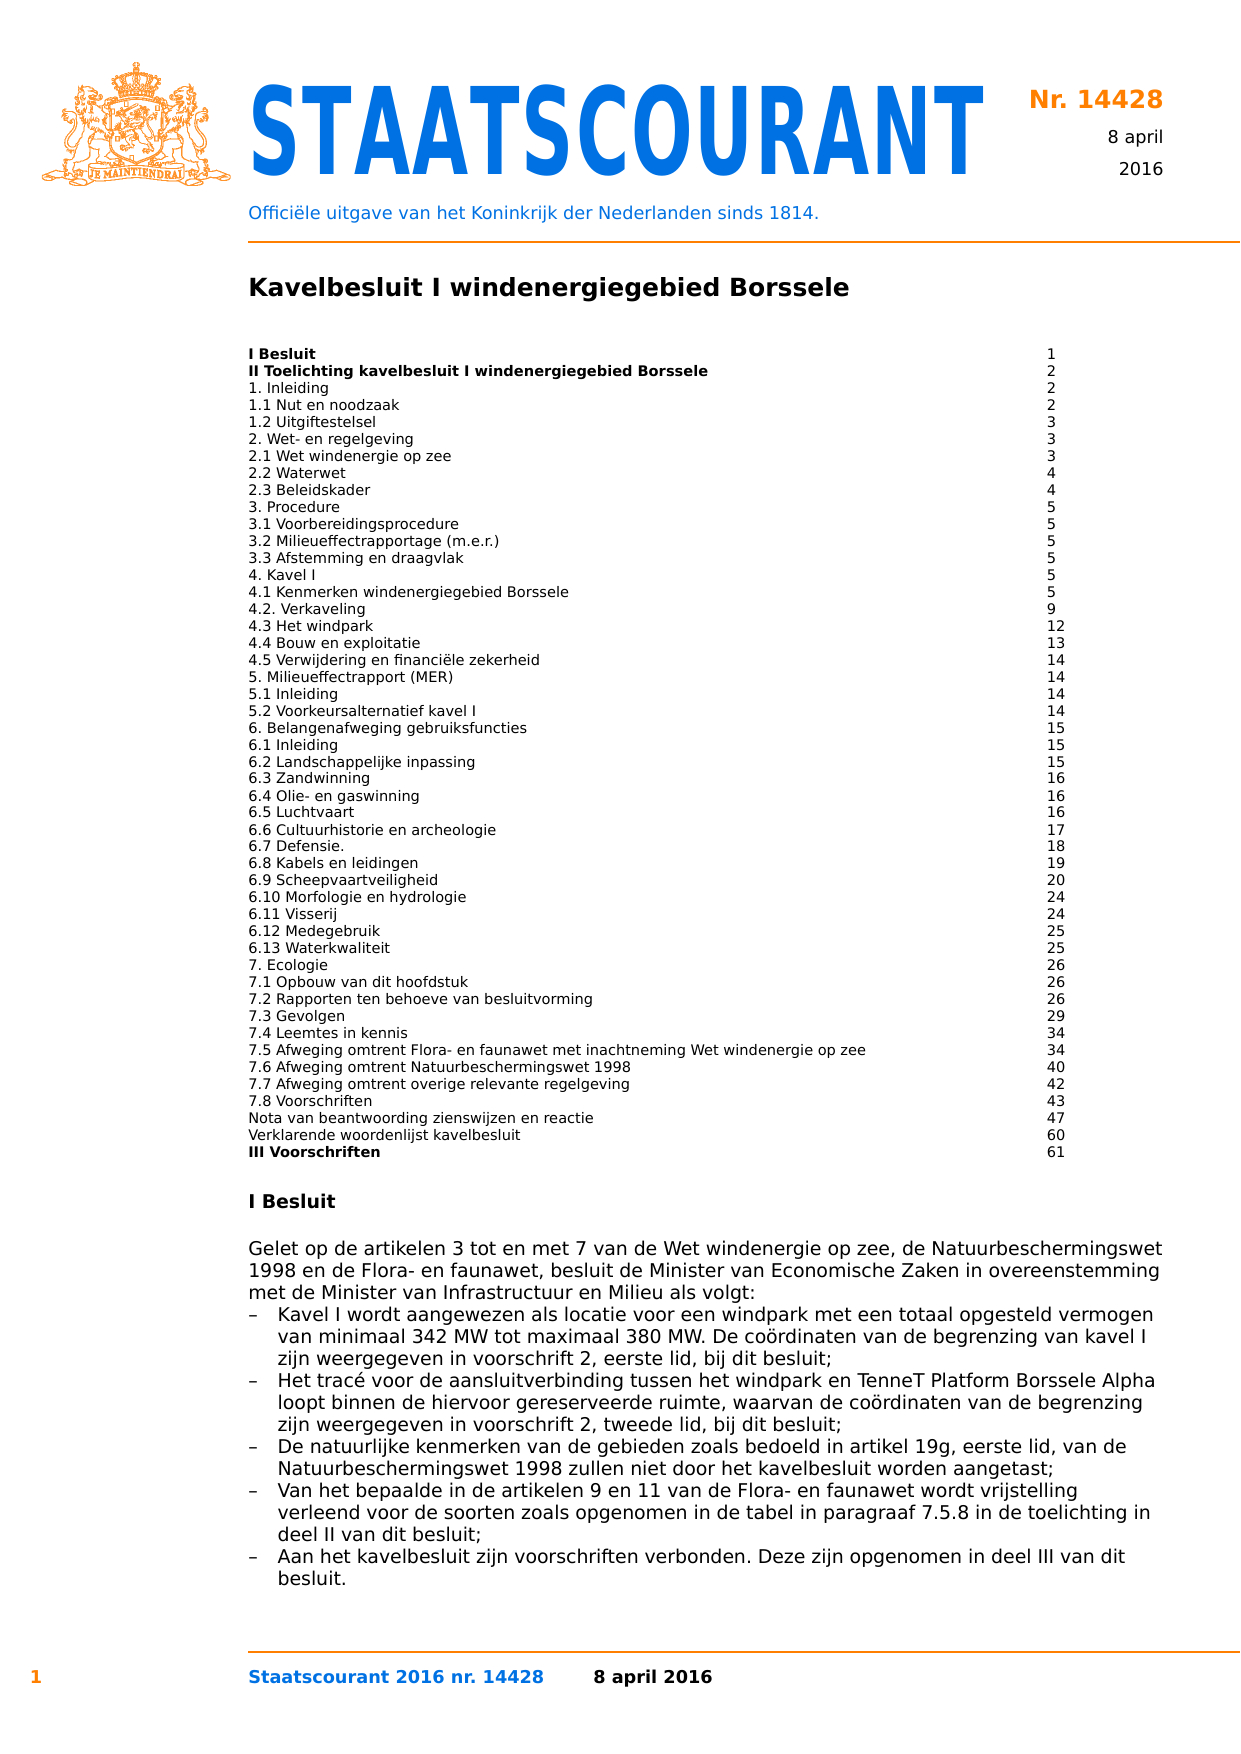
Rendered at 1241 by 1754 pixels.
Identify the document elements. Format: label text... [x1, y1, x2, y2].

table_cell 2 [1041, 363, 1163, 380]
table_cell 15 [1041, 754, 1163, 770]
table_cell 1.1 Nut en noodzaak [248, 397, 1041, 414]
table_cell 6.7 Defensie. [248, 838, 1041, 855]
picture [41, 62, 231, 186]
table_cell 60 [1041, 1127, 1163, 1144]
table_cell 29 [1041, 1008, 1163, 1025]
table_cell 5 [1041, 584, 1163, 601]
table_cell 43 [1041, 1093, 1163, 1110]
table_cell 7.3 Gevolgen [248, 1008, 1041, 1025]
table_cell 4.5 Verwijdering en financiële zekerheid [248, 652, 1041, 668]
table_cell 4.2. Verkaveling [248, 601, 1041, 618]
table_cell 34 [1041, 1042, 1163, 1059]
table_cell II Toelichting kavelbesluit I windenergiegebied Borssele [248, 363, 1041, 380]
table_cell 7. Ecologie [248, 957, 1041, 974]
table_cell 26 [1041, 957, 1163, 974]
table_cell 16 [1041, 804, 1163, 821]
table_cell Verklarende woordenlijst kavelbesluit [248, 1127, 1041, 1144]
table_cell 15 [1041, 720, 1163, 736]
table_cell 4.3 Het windpark [248, 618, 1041, 634]
table_cell 6.12 Medegebruik [248, 923, 1041, 940]
table_cell 25 [1041, 940, 1163, 957]
subtitle I Besluit [248, 1191, 1163, 1213]
table_cell 6.1 Inleiding [248, 736, 1041, 753]
table_header Nr. 14428 [998, 62, 1240, 121]
table_cell 2. Wet- en regelgeving [248, 431, 1041, 448]
table_cell 1.2 Uitgiftestelsel [248, 414, 1041, 431]
table_cell 34 [1041, 1025, 1163, 1042]
table_cell 4 [1041, 465, 1163, 482]
table_cell 4 [1041, 482, 1163, 499]
table_cell 5 [1041, 567, 1163, 584]
text – Het tracé voor de aansluitverbinding tussen het windpark en TenneT Platform Borssele Alpha loopt binnen de hiervoor gereserveerde ruimte, waarvan de coördinaten van de begrenzing zijn weergegeven in voorschrift 2, tweede lid, bij dit besluit; [248, 1370, 1163, 1436]
table_cell 6.5 Luchtvaart [248, 804, 1041, 821]
table_cell 6.3 Zandwinning [248, 770, 1041, 787]
table_header I Besluit [248, 346, 1041, 363]
table_cell Officiële uitgave van het Koninkrijk der Nederlanden sinds 1814. [248, 203, 1240, 241]
table_cell 15 [1041, 736, 1163, 753]
text – Aan het kavelbesluit zijn voorschriften verbonden. Deze zijn opgenomen in deel III van dit besluit. [248, 1546, 1163, 1589]
table_header 1 [1041, 346, 1163, 363]
table_cell 5.2 Voorkeursalternatief kavel I [248, 703, 1041, 719]
table_cell 1. Inleiding [248, 380, 1041, 397]
table_cell 16 [1041, 788, 1163, 804]
table_cell 7.6 Afweging omtrent Natuurbeschermingswet 1998 [248, 1059, 1041, 1076]
table_cell 7.1 Opbouw van dit hoofdstuk [248, 974, 1041, 991]
table_cell 4.4 Bouw en exploitatie [248, 635, 1041, 652]
table_cell 6.8 Kabels en leidingen [248, 855, 1041, 872]
table_cell 3 [1041, 448, 1163, 465]
table_cell 42 [1041, 1076, 1163, 1093]
table_cell 7.7 Afweging omtrent overige relevante regelgeving [248, 1076, 1041, 1093]
table_cell 8 april [998, 121, 1240, 153]
table_cell 2 [1041, 380, 1163, 397]
table_cell 3 [1041, 431, 1163, 448]
table_cell 5 [1041, 550, 1163, 567]
table_cell 14 [1041, 652, 1163, 668]
table_cell III Voorschriften [248, 1144, 1041, 1161]
table_cell 2.2 Waterwet [248, 465, 1041, 482]
text – Van het bepaalde in de artikelen 9 en 11 van de Flora- en faunawet wordt vrijstelling verleend voor de soorten zoals opgenomen in de tabel in paragraaf 7.5.8 in de toelichting in deel II van dit besluit; [248, 1480, 1163, 1546]
table_cell 20 [1041, 872, 1163, 889]
table_cell 61 [1041, 1144, 1163, 1161]
table_cell 6.4 Olie- en gaswinning [248, 788, 1041, 804]
table_cell 18 [1041, 838, 1163, 855]
table_cell 9 [1041, 601, 1163, 618]
table_cell 2.3 Beleidskader [248, 482, 1041, 499]
table_cell 7.8 Voorschriften [248, 1093, 1041, 1110]
table_cell 4. Kavel I [248, 567, 1041, 584]
table_cell Nota van beantwoording zienswijzen en reactie [248, 1110, 1041, 1127]
table_cell 26 [1041, 974, 1163, 991]
table_cell 7.2 Rapporten ten behoeve van besluitvorming [248, 991, 1041, 1008]
text Gelet op de artikelen 3 tot en met 7 van de Wet windenergie op zee, de Natuurbeschermingswet 1998 en de Flora- en faunawet, besluit de Minister van Economische Zaken in overeenstemming met de Minister van Infrastructuur en Milieu als volgt: [248, 1238, 1163, 1304]
table_cell 24 [1041, 906, 1163, 923]
table_cell 3 [1041, 414, 1163, 431]
table_cell 6.10 Morfologie en hydrologie [248, 889, 1041, 906]
table_cell 40 [1041, 1059, 1163, 1076]
table_cell 3.3 Afstemming en draagvlak [248, 550, 1041, 567]
table_cell 24 [1041, 889, 1163, 906]
table_cell 6.9 Scheepvaartveiligheid [248, 872, 1041, 889]
table_cell 7.4 Leemtes in kennis [248, 1025, 1041, 1042]
table_cell 14 [1041, 703, 1163, 719]
table_cell 12 [1041, 618, 1163, 634]
table_cell 3.2 Milieueffectrapportage (m.e.r.) [248, 533, 1041, 550]
table_cell 26 [1041, 991, 1163, 1008]
table_cell 3. Procedure [248, 499, 1041, 516]
text – Kavel I wordt aangewezen als locatie voor een windpark met een totaal opgesteld vermogen van minimaal 342 MW tot maximaal 380 MW. De coördinaten van de begrenzing van kavel I zijn weergegeven in voorschrift 2, eerste lid, bij dit besluit; [248, 1304, 1163, 1370]
table_cell 5. Milieueffectrapport (MER) [248, 669, 1041, 686]
table_cell 6.2 Landschappelijke inpassing [248, 754, 1041, 770]
table_cell 47 [1041, 1110, 1163, 1127]
table_cell 13 [1041, 635, 1163, 652]
table_cell 5 [1041, 516, 1163, 533]
table_cell 6. Belangenafweging gebruiksfuncties [248, 720, 1041, 736]
table_cell 6.13 Waterkwaliteit [248, 940, 1041, 957]
table_cell 7.5 Afweging omtrent Flora- en faunawet met inachtneming Wet windenergie op zee [248, 1042, 1041, 1059]
table_cell 5 [1041, 499, 1163, 516]
table_header STAATSCOURANT [248, 62, 998, 203]
table_cell 14 [1041, 669, 1163, 686]
subtitle Kavelbesluit I windenergiegebied Borssele [248, 273, 1163, 302]
table_cell 4.1 Kenmerken windenergiegebied Borssele [248, 584, 1041, 601]
table_cell 16 [1041, 770, 1163, 787]
table_cell 2016 [998, 153, 1240, 203]
table_cell 6.6 Cultuurhistorie en archeologie [248, 821, 1041, 838]
table_cell 6.11 Visserij [248, 906, 1041, 923]
table_cell 25 [1041, 923, 1163, 940]
table_cell 14 [1041, 686, 1163, 702]
table_cell 5 [1041, 533, 1163, 550]
table_cell 2.1 Wet windenergie op zee [248, 448, 1041, 465]
text – De natuurlijke kenmerken van de gebieden zoals bedoeld in artikel 19g, eerste lid, van de Natuurbeschermingswet 1998 zullen niet door het kavelbesluit worden aangetast; [248, 1436, 1163, 1480]
table_cell 5.1 Inleiding [248, 686, 1041, 702]
table_cell 19 [1041, 855, 1163, 872]
table_cell 2 [1041, 397, 1163, 414]
table_header [25, 62, 248, 241]
table_cell 3.1 Voorbereidingsprocedure [248, 516, 1041, 533]
table_cell 17 [1041, 821, 1163, 838]
